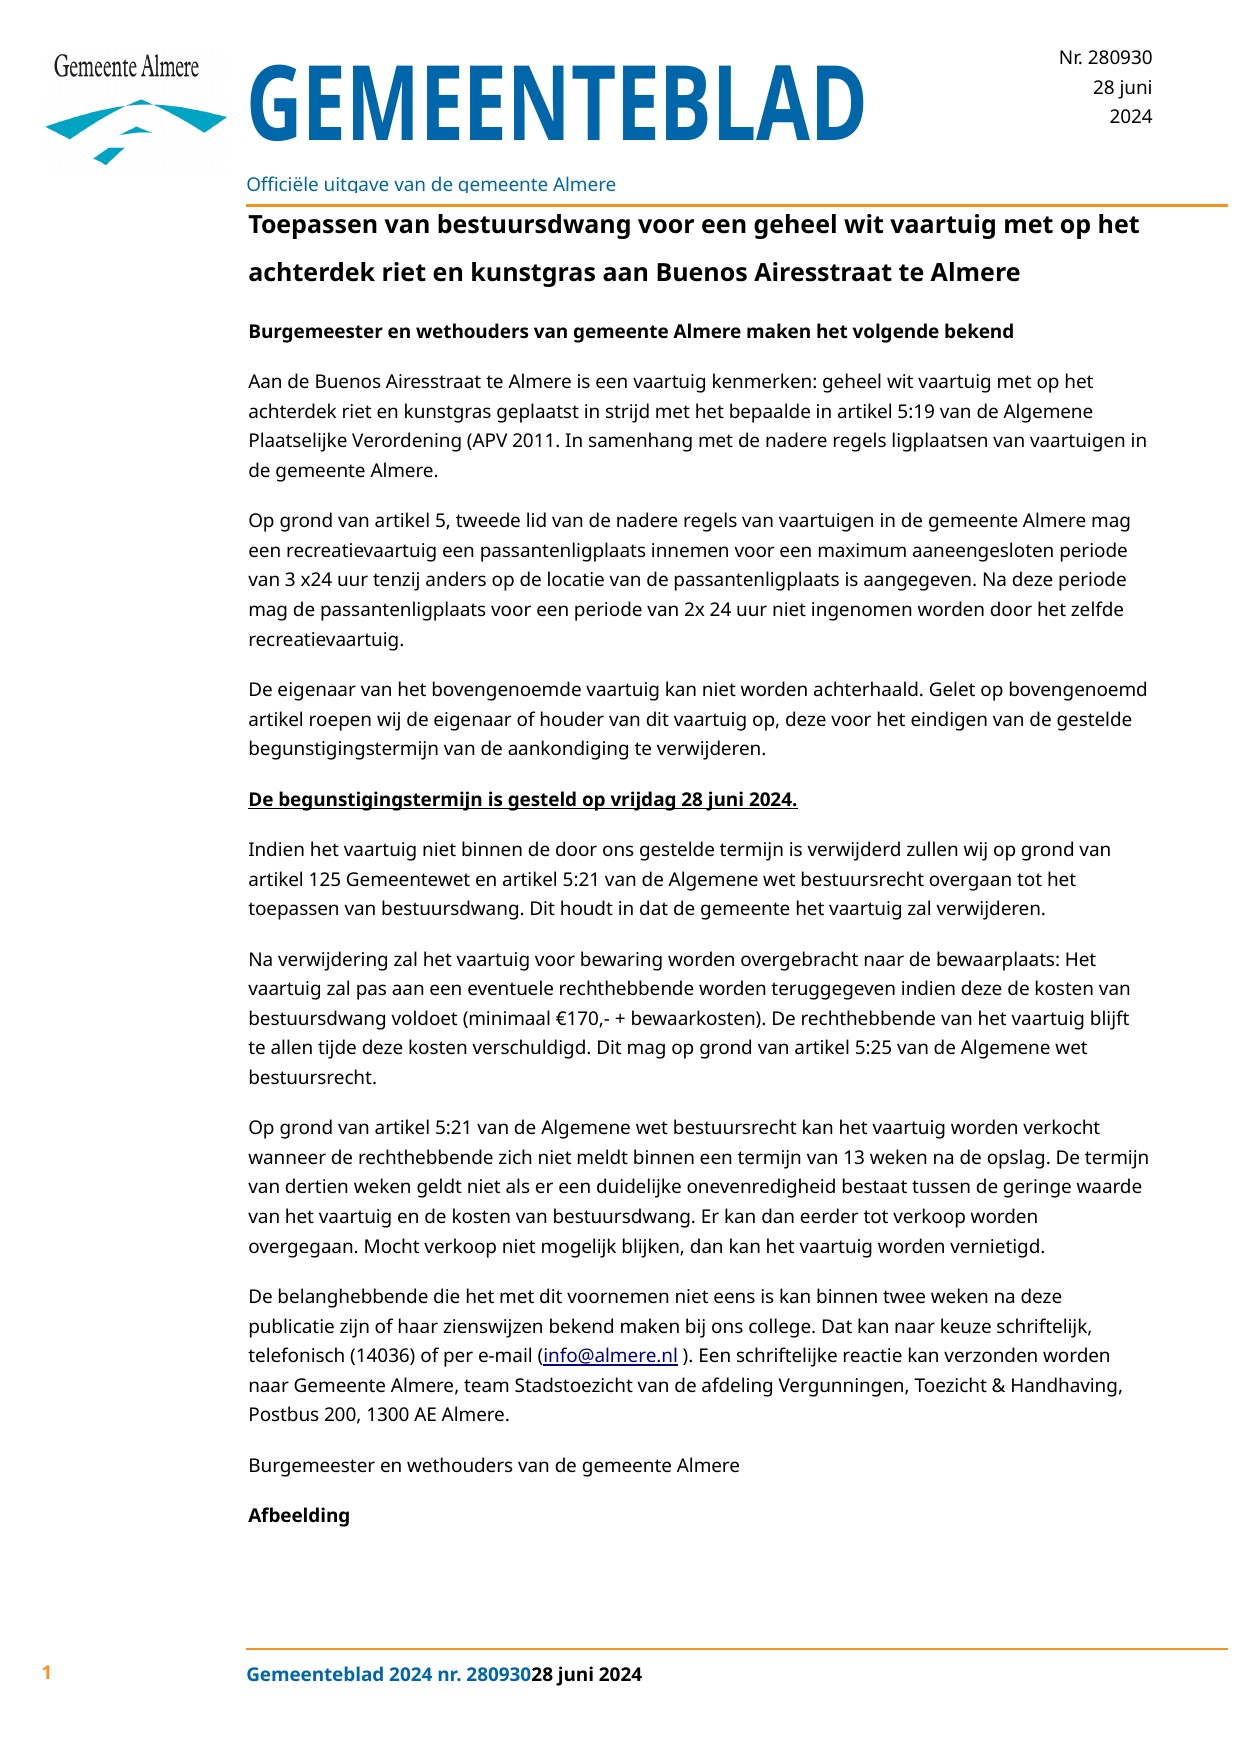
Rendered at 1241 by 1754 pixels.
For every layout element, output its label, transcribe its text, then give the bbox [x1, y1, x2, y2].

text De eigenaar van het bovengenoemde vaartuig kan niet worden achterhaald. Gelet op bovengenoemd artikel roepen wij de eigenaar of houder van dit vaartuig op, deze voor het eindigen van de gestelde begunstigingstermijn van de aankondiging te verwijderen. [248, 676, 1152, 761]
text De begunstigingstermijn is gesteld op vrijdag 28 juni 2024. [248, 786, 1152, 812]
text De belanghebbende die het met dit voornemen niet eens is kan binnen twee weken na deze publicatie zijn of haar zienswijzen bekend maken bij ons college. Dat kan naar keuze schriftelijk, telefonisch (14036) of per e-mail (info@almere.nl ). Een schriftelijke reactie kan verzonden worden naar Gemeente Almere, team Stadstoezicht van de afdeling Vergunningen, Toezicht & Handhaving, Postbus 200, 1300 AE Almere. [248, 1283, 1152, 1427]
text Na verwijdering zal het vaartuig voor bewaring worden overgebracht naar de bewaarplaats: Het vaartuig zal pas aan een eventuele rechthebbende worden teruggegeven indien deze de kosten van bestuursdwang voldoet (minimaal €170,- + bewaarkosten). De rechthebbende van het vaartuig blijft te allen tijde deze kosten verschuldigd. Dit mag op grond van artikel 5:25 van de Algemene wet bestuursrecht. [248, 946, 1152, 1090]
text Aan de Buenos Airesstraat te Almere is een vaartuig kenmerken: geheel wit vaartuig met op het achterdek riet en kunstgras geplaatst in strijd met het bepaalde in artikel 5:19 van de Algemene Plaatselijke Verordening (APV 2011. In samenhang met de nadere regels ligplaatsen van vaartuigen in de gemeente Almere. [248, 368, 1152, 483]
text Op grond van artikel 5:21 van de Algemene wet bestuursrecht kan het vaartuig worden verkocht wanneer de rechthebbende zich niet meldt binnen een termijn van 13 weken na de opslag. De termijn van dertien weken geldt niet als er een duidelijke onevenredigheid bestaat tussen de geringe waarde van het vaartuig en de kosten van bestuursdwang. Er kan dan eerder tot verkoop worden overgegaan. Mocht verkoop niet mogelijk blijken, dan kan het vaartuig worden vernietigd. [248, 1114, 1152, 1259]
text Indien het vaartuig niet binnen de door ons gestelde termijn is verwijderd zullen wij op grond van artikel 125 Gemeentewet en artikel 5:21 van de Algemene wet bestuursrecht overgaan tot het toepassen van bestuursdwang. Dit houdt in dat de gemeente het vaartuig zal verwijderen. [248, 836, 1152, 921]
text Toepassen van bestuursdwang voor een geheel wit vaartuig met op het achterdek riet en kunstgras aan Buenos Airesstraat te Almere [248, 207, 1152, 288]
text Burgemeester en wethouders van de gemeente Almere [248, 1452, 1152, 1478]
text Op grond van artikel 5, tweede lid van de nadere regels van vaartuigen in de gemeente Almere mag een recreatievaartuig een passantenligplaats innemen voor een maximum aaneengesloten periode van 3 x24 uur tenzij anders op de locatie van de passantenligplaats is aangegeven. Na deze periode mag de passantenligplaats voor een periode van 2x 24 uur niet ingenomen worden door het zelfde recreatievaartuig. [248, 507, 1152, 652]
text Burgemeester en wethouders van gemeente Almere maken het volgende bekend [248, 318, 1152, 344]
picture [41, 47, 231, 172]
text Afbeelding [248, 1502, 1152, 1528]
